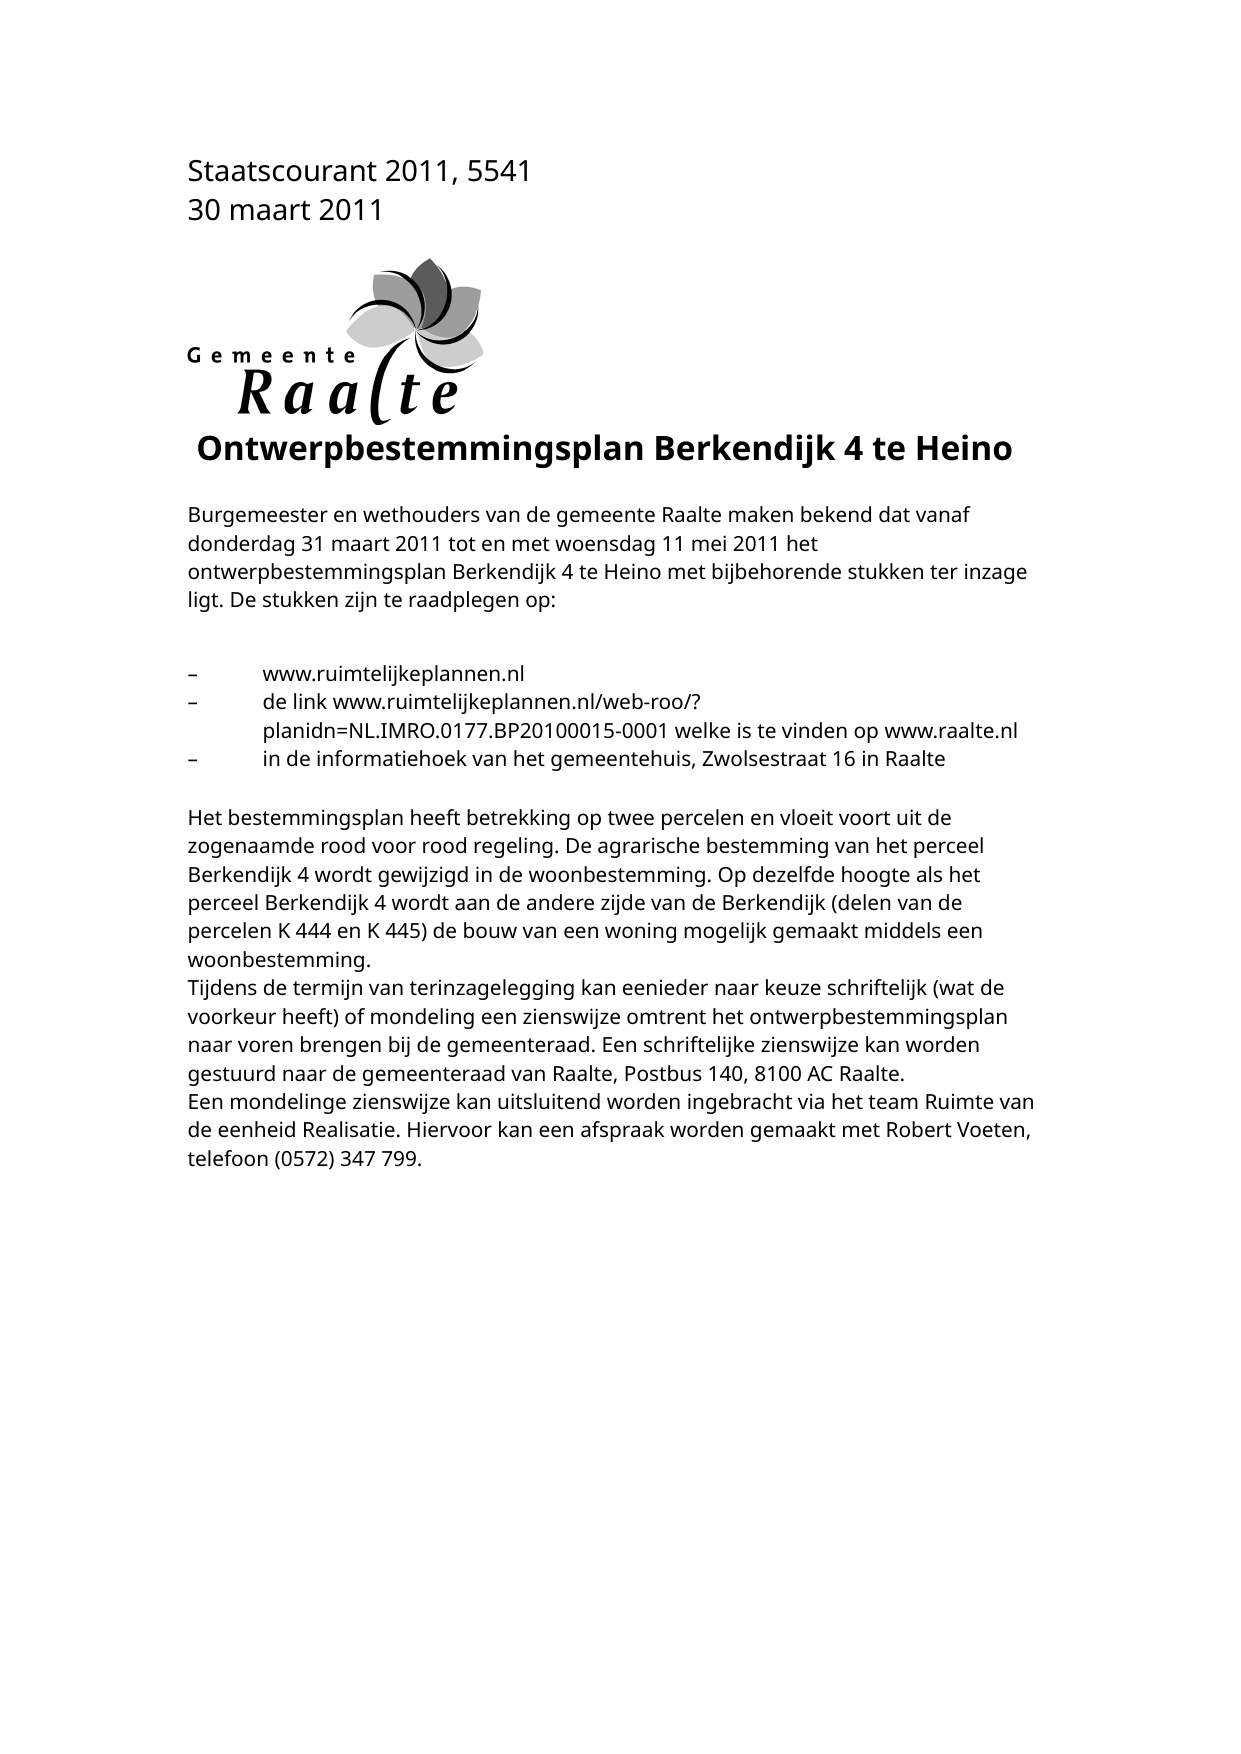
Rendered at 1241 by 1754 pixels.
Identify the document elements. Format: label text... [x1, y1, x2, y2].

text 30 maart 2011 [187, 190, 1053, 229]
picture [187, 258, 484, 425]
subtitle Ontwerpbestemmingsplan Berkendijk 4 te Heino [187, 271, 1053, 470]
list in de informatiehoek van het gemeentehuis, Zwolsestraat 16 in Raalte [187, 744, 1053, 773]
text Het bestemmingsplan heeft betrekking op twee percelen en vloeit voort uit de zogenaamde rood voor rood regeling. De agrarische bestemming van het perceel Berkendijk 4 wordt gewijzigd in de woonbestemming. Op dezelfde hoogte als het perceel Berkendijk 4 wordt aan de andere zijde van de Berkendijk (delen van de percelen K 444 en K 445) de bouw van een woning mogelijk gemaakt middels een woonbestemming. [187, 803, 1053, 973]
text Staatscourant 2011, 5541 [187, 150, 1053, 190]
list de link www.ruimtelijkeplannen.nl/web-roo/?planidn=NL.IMRO.0177.BP20100015-0001 welke is te vinden op www.raalte.nl [187, 687, 1053, 744]
text Een mondelinge zienswijze kan uitsluitend worden ingebracht via het team Ruimte van de eenheid Realisatie. Hiervoor kan een afspraak worden gemaakt met Robert Voeten, telefoon (0572) 347 799. [187, 1087, 1053, 1172]
list www.ruimtelijkeplannen.nl [187, 659, 1053, 687]
text Burgemeester en wethouders van de gemeente Raalte maken bekend dat vanaf donderdag 31 maart 2011 tot en met woensdag 11 mei 2011 het ontwerpbestemmingsplan Berkendijk 4 te Heino met bijbehorende stukken ter inzage ligt. De stukken zijn te raadplegen op: [187, 500, 1053, 614]
text Tijdens de termijn van terinzagelegging kan eenieder naar keuze schriftelijk (wat de voorkeur heeft) of mondeling een zienswijze omtrent het ontwerpbestemmingsplan naar voren brengen bij de gemeenteraad. Een schriftelijke zienswijze kan worden gestuurd naar de gemeenteraad van Raalte, Postbus 140, 8100 AC Raalte. [187, 973, 1053, 1087]
